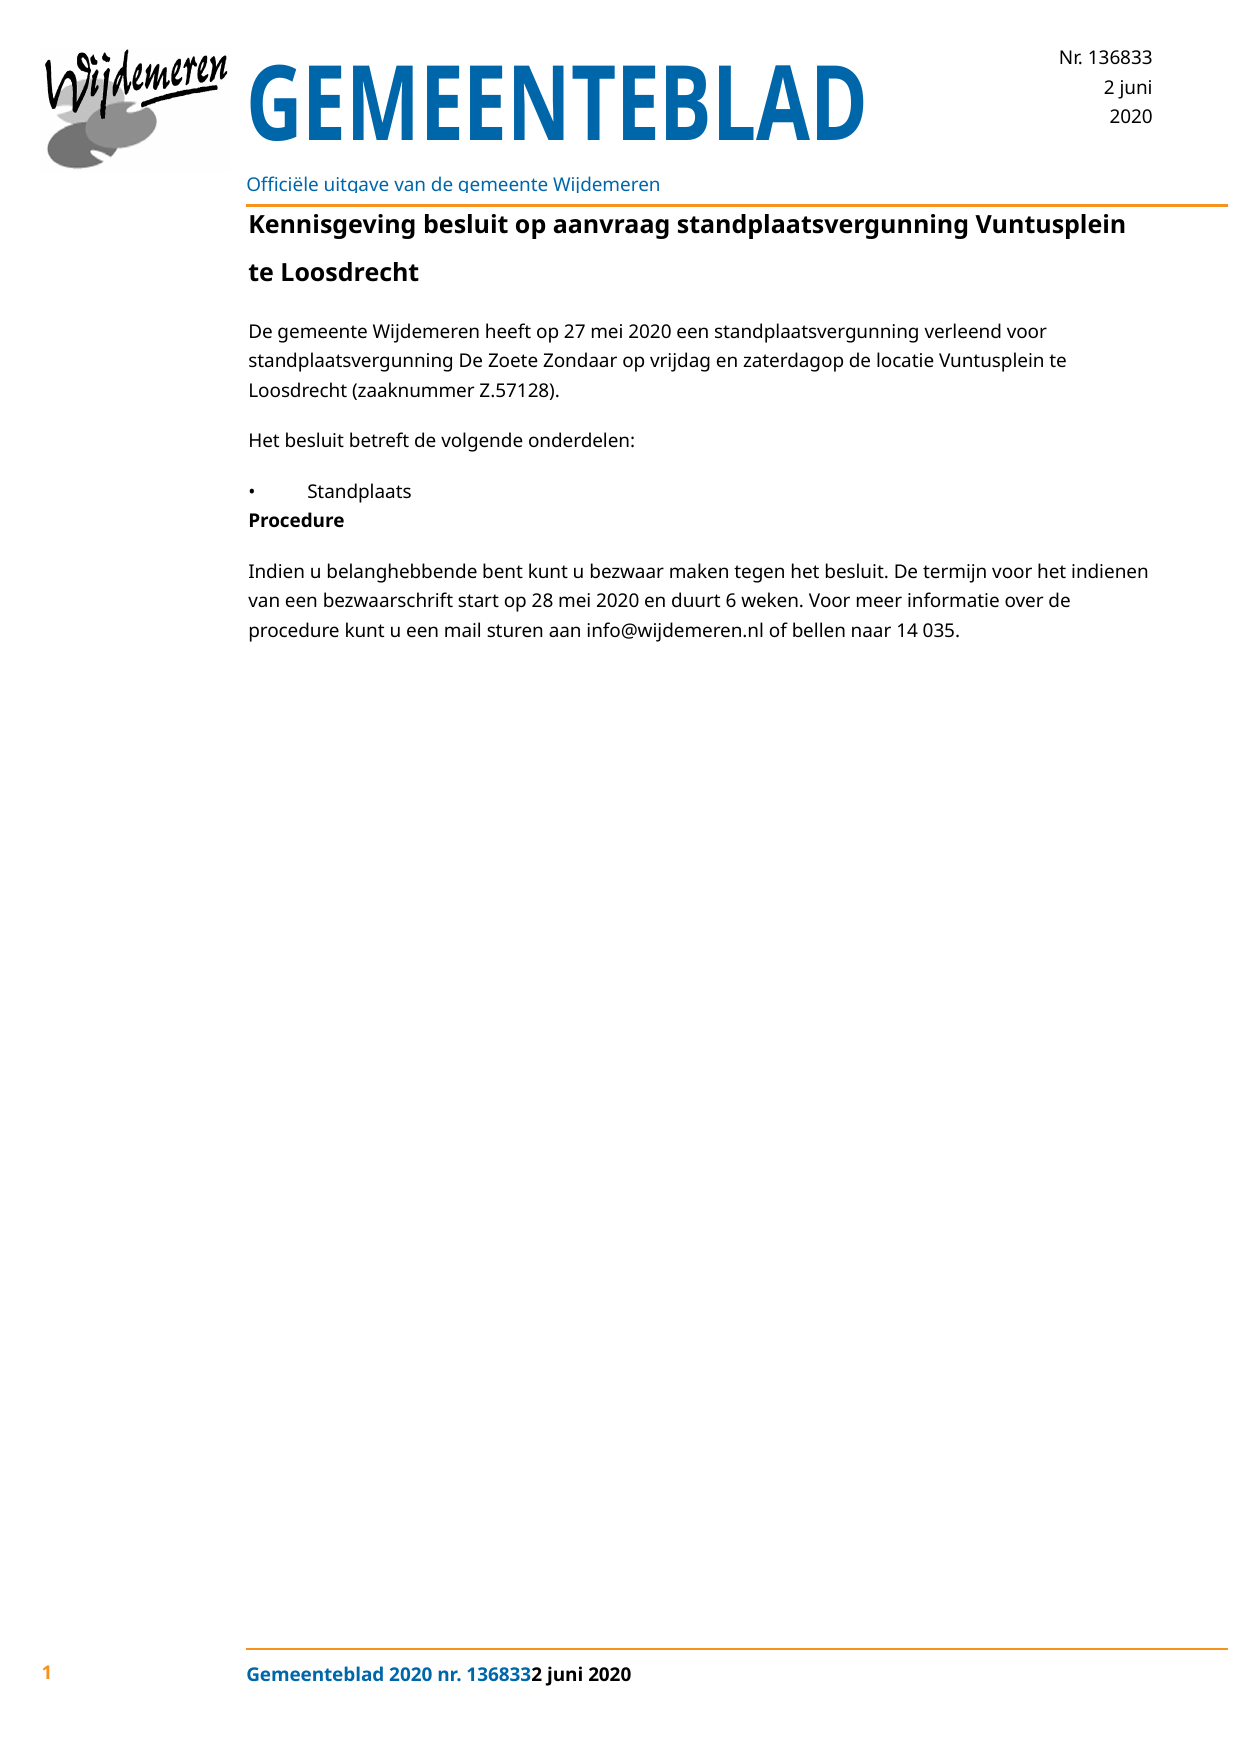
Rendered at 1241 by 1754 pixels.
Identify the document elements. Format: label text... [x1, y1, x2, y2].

text Procedure [248, 507, 1152, 533]
text Kennisgeving besluit op aanvraag standplaatsvergunning Vuntusplein te Loosdrecht [248, 207, 1152, 288]
list Standplaats [248, 478, 1152, 504]
text Indien u belanghebbende bent kunt u bezwaar maken tegen het besluit. De termijn voor het indienen van een bezwaarschrift start op 28 mei 2020 en duurt 6 weken. Voor meer informatie over de procedure kunt u een mail sturen aan info@wijdemeren.nl of bellen naar 14 035. [248, 558, 1152, 643]
picture [41, 47, 231, 172]
text De gemeente Wijdemeren heeft op 27 mei 2020 een standplaatsvergunning verleend voor standplaatsvergunning De Zoete Zondaar op vrijdag en zaterdagop de locatie Vuntusplein te Loosdrecht (zaaknummer Z.57128). [248, 318, 1152, 403]
text Het besluit betreft de volgende onderdelen: [248, 427, 1152, 453]
